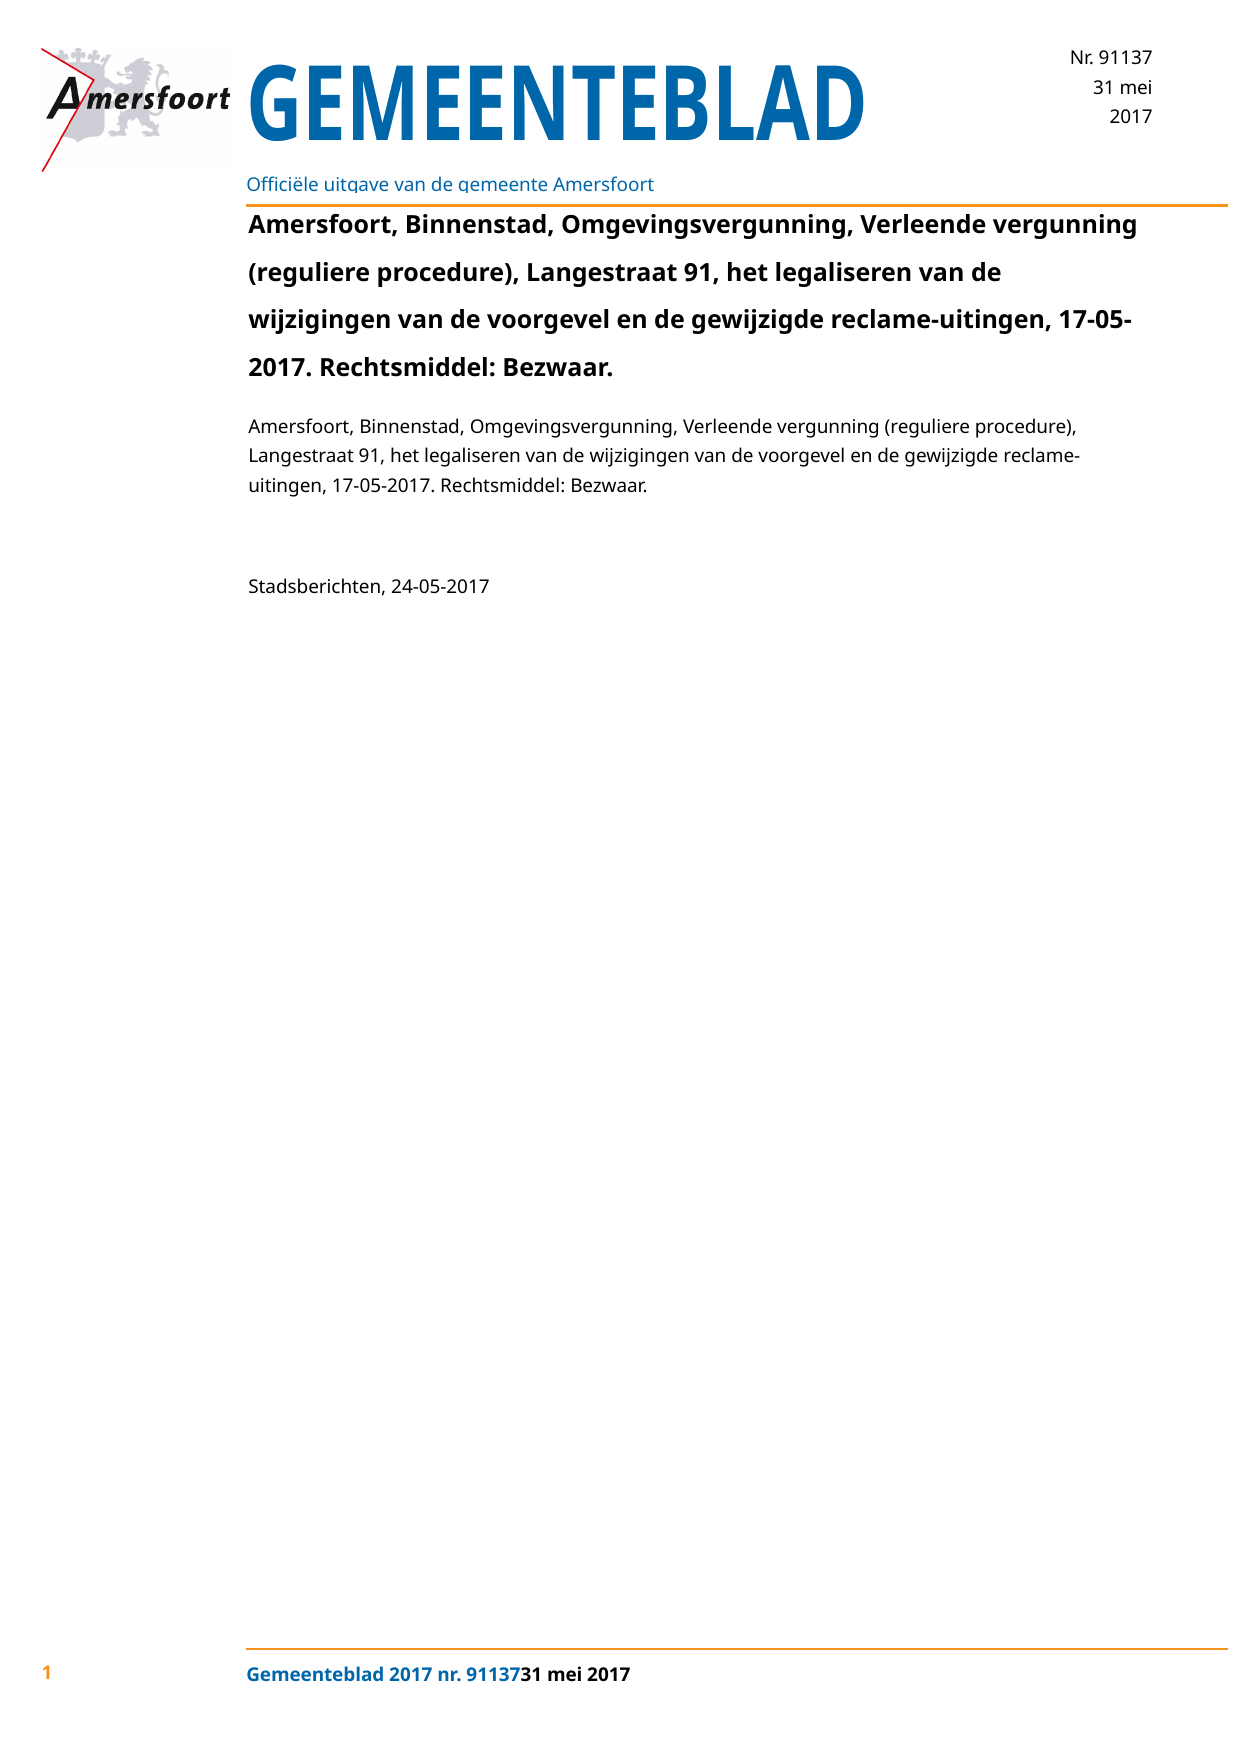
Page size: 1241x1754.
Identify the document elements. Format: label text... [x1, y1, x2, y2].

text Amersfoort, Binnenstad, Omgevingsvergunning, Verleende vergunning (reguliere procedure), Langestraat 91, het legaliseren van de wijzigingen van de voorgevel en de gewijzigde reclame-uitingen, 17-05-2017. Rechtsmiddel: Bezwaar. [248, 413, 1152, 498]
text Amersfoort, Binnenstad, Omgevingsvergunning, Verleende vergunning (reguliere procedure), Langestraat 91, het legaliseren van de wijzigingen van de voorgevel en de gewijzigde reclame-uitingen, 17-05-2017. Rechtsmiddel: Bezwaar. [248, 207, 1152, 384]
text Stadsberichten, 24-05-2017 [248, 573, 1152, 599]
picture [41, 47, 231, 172]
